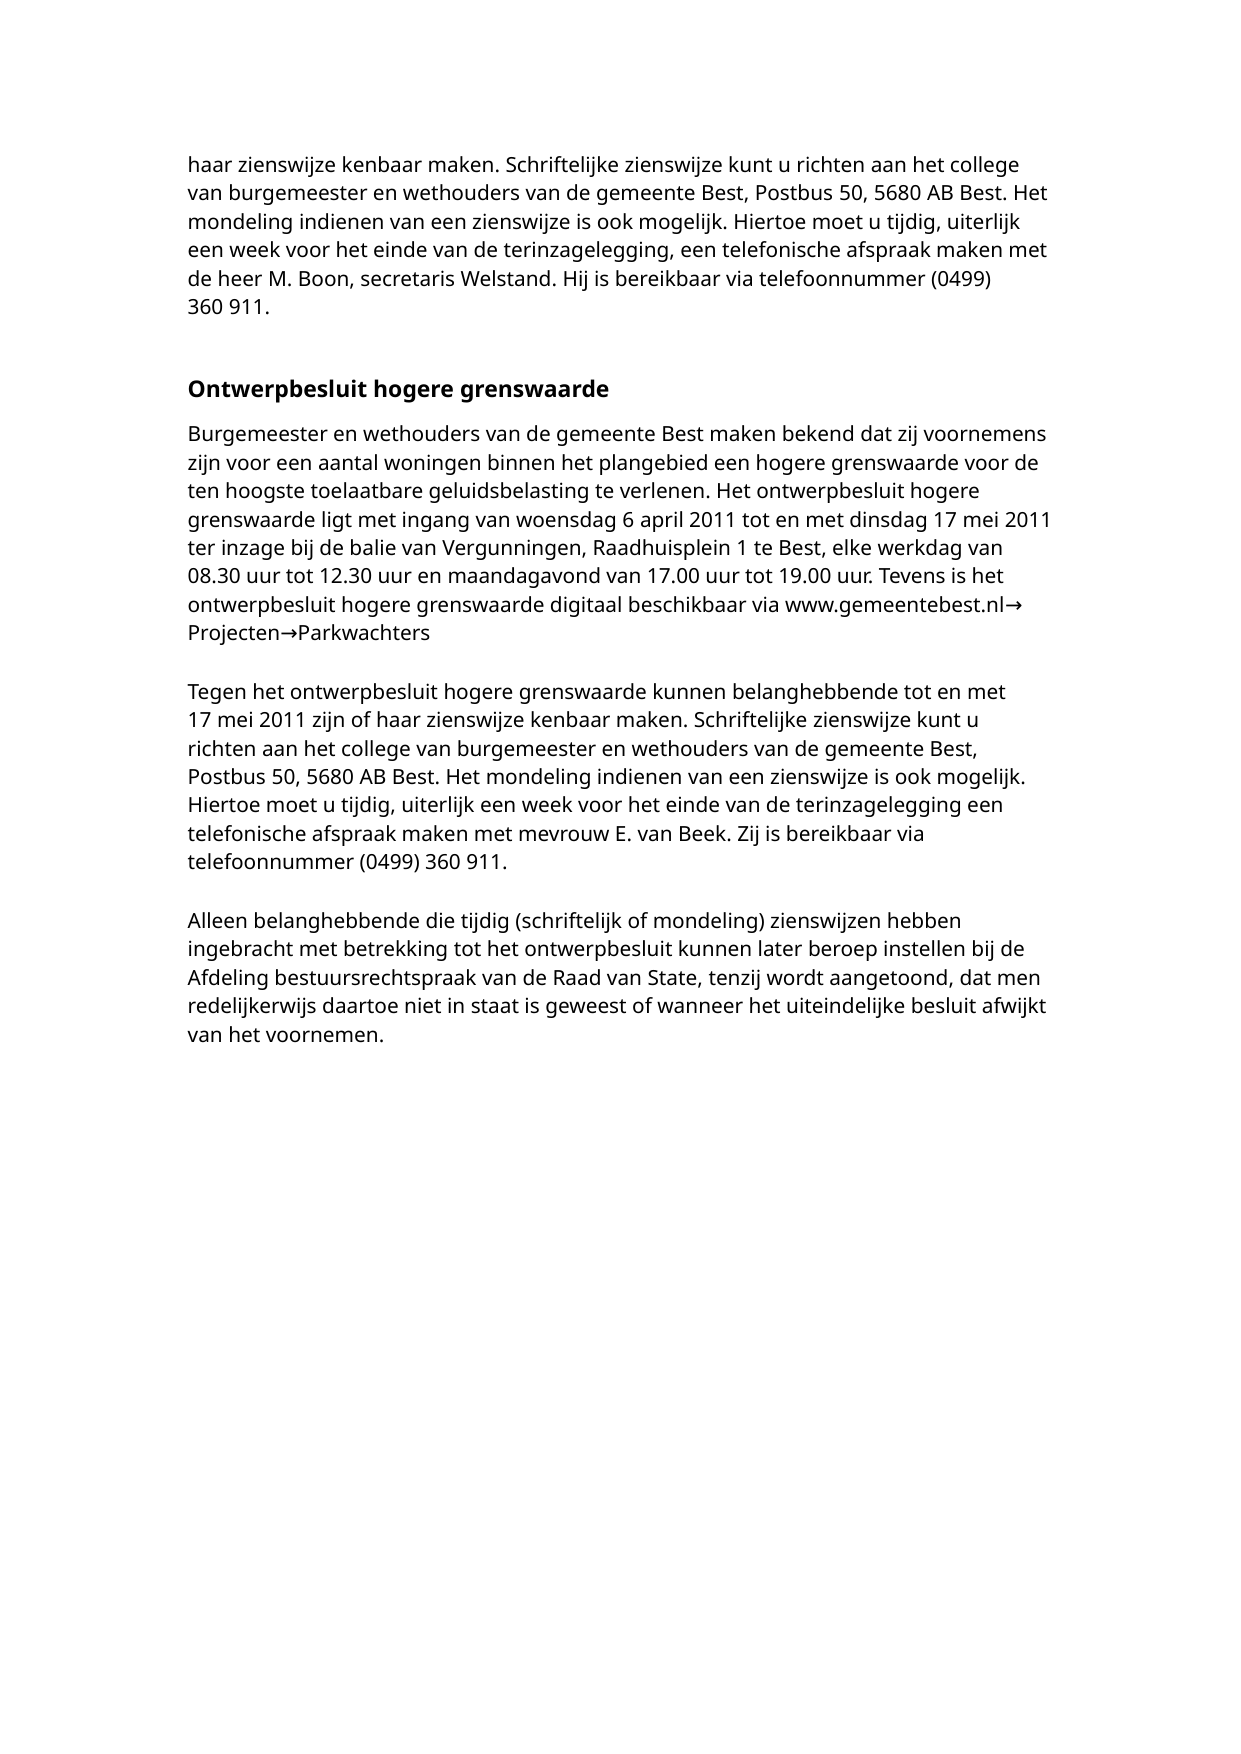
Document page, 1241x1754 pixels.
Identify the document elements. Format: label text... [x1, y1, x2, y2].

text Burgemeester en wethouders van de gemeente Best maken bekend dat zij voornemens zijn voor een aantal woningen binnen het plangebied een hogere grenswaarde voor de ten hoogste toelaatbare geluidsbelasting te verlenen. Het ontwerpbesluit hogere grenswaarde ligt met ingang van woensdag 6 april 2011 tot en met dinsdag 17 mei 2011 ter inzage bij de balie van Vergunningen, Raadhuisplein 1 te Best, elke werkdag van 08.30 uur tot 12.30 uur en maandagavond van 17.00 uur tot 19.00 uur. Tevens is het ontwerpbesluit hogere grenswaarde digitaal beschikbaar via www.gemeentebest.nl→ Projecten→Parkwachters [187, 419, 1053, 647]
text Alleen belanghebbende die tijdig (schriftelijk of mondeling) zienswijzen hebben ingebracht met betrekking tot het ontwerpbesluit kunnen later beroep instellen bij de Afdeling bestuursrechtspraak van de Raad van State, tenzij wordt aangetoond, dat men redelijkerwijs daartoe niet in staat is geweest of wanneer het uiteindelijke besluit afwijkt van het voornemen. [187, 906, 1053, 1048]
subtitle Ontwerpbesluit hogere grenswaarde [187, 373, 1053, 404]
text haar zienswijze kenbaar maken. Schriftelijke zienswijze kunt u richten aan het college van burgemeester en wethouders van de gemeente Best, Postbus 50, 5680 AB Best. Het mondeling indienen van een zienswijze is ook mogelijk. Hiertoe moet u tijdig, uiterlijk een week voor het einde van de terinzagelegging, een telefonische afspraak maken met de heer M. Boon, secretaris Welstand. Hij is bereikbaar via telefoonnummer (0499) 360 911. [187, 150, 1053, 321]
text Tegen het ontwerpbesluit hogere grenswaarde kunnen belanghebbende tot en met 17 mei 2011 zijn of haar zienswijze kenbaar maken. Schriftelijke zienswijze kunt u richten aan het college van burgemeester en wethouders van de gemeente Best, Postbus 50, 5680 AB Best. Het mondeling indienen van een zienswijze is ook mogelijk. Hiertoe moet u tijdig, uiterlijk een week voor het einde van de terinzagelegging een telefonische afspraak maken met mevrouw E. van Beek. Zij is bereikbaar via telefoonnummer (0499) 360 911. [187, 677, 1053, 876]
